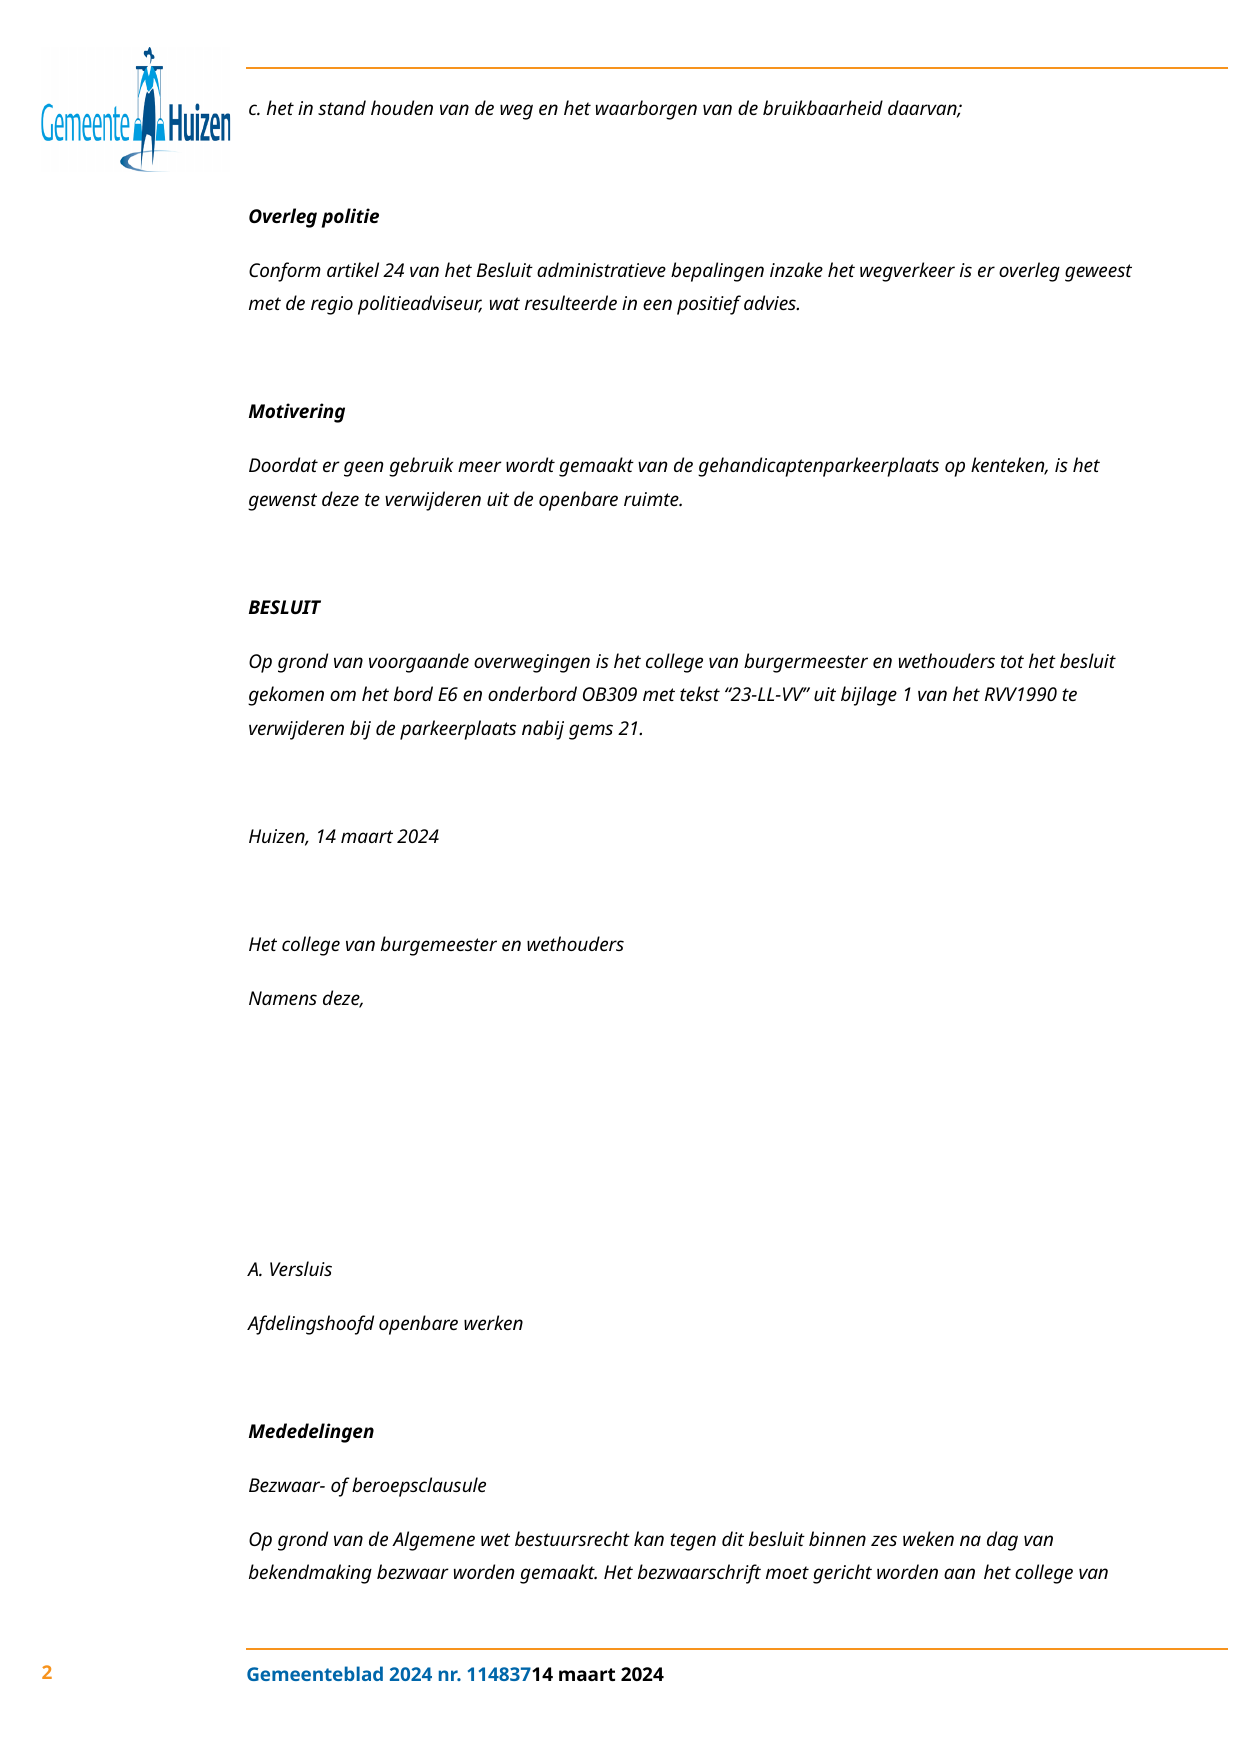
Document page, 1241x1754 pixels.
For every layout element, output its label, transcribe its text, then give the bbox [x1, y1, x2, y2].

text Motivering [248, 398, 1152, 424]
text BESLUIT [248, 594, 1152, 620]
text c. het in stand houden van de weg en het waarborgen van de bruikbaarheid daarvan; [248, 95, 1152, 121]
text Bezwaar- of beroepsclausule [248, 1472, 1152, 1498]
text Op grond van voorgaande overwegingen is het college van burgermeester en wethouders tot het besluit gekomen om het bord E6 en onderbord OB309 met tekst “23-LL-VV” uit bijlage 1 van het RVV1990 te verwijderen bij de parkeerplaats nabij gems 21. [248, 648, 1152, 741]
picture [41, 47, 231, 172]
text Mededelingen [248, 1418, 1152, 1444]
text Het college van burgemeester en wethouders [248, 931, 1152, 957]
text Huizen, 14 maart 2024 [248, 823, 1152, 849]
text Overleg politie [248, 203, 1152, 229]
text Afdelingshoofd openbare werken [248, 1310, 1152, 1336]
text Doordat er geen gebruik meer wordt gemaakt van de gehandicaptenparkeerplaats op kenteken, is het gewenst deze te verwijderen uit de openbare ruimte. [248, 453, 1152, 512]
text Namens deze, [248, 985, 1152, 1011]
text A. Versluis [248, 1256, 1152, 1281]
text Conform artikel 24 van het Besluit administratieve bepalingen inzake het wegverkeer is er overleg geweest met de regio politieadviseur, wat resulteerde in een positief advies. [248, 257, 1152, 316]
text Op grond van de Algemene wet bestuursrecht kan tegen dit besluit binnen zes weken na dag van bekendmaking bezwaar worden gemaakt. Het bezwaarschrift moet gericht worden aan het college van [248, 1526, 1152, 1585]
